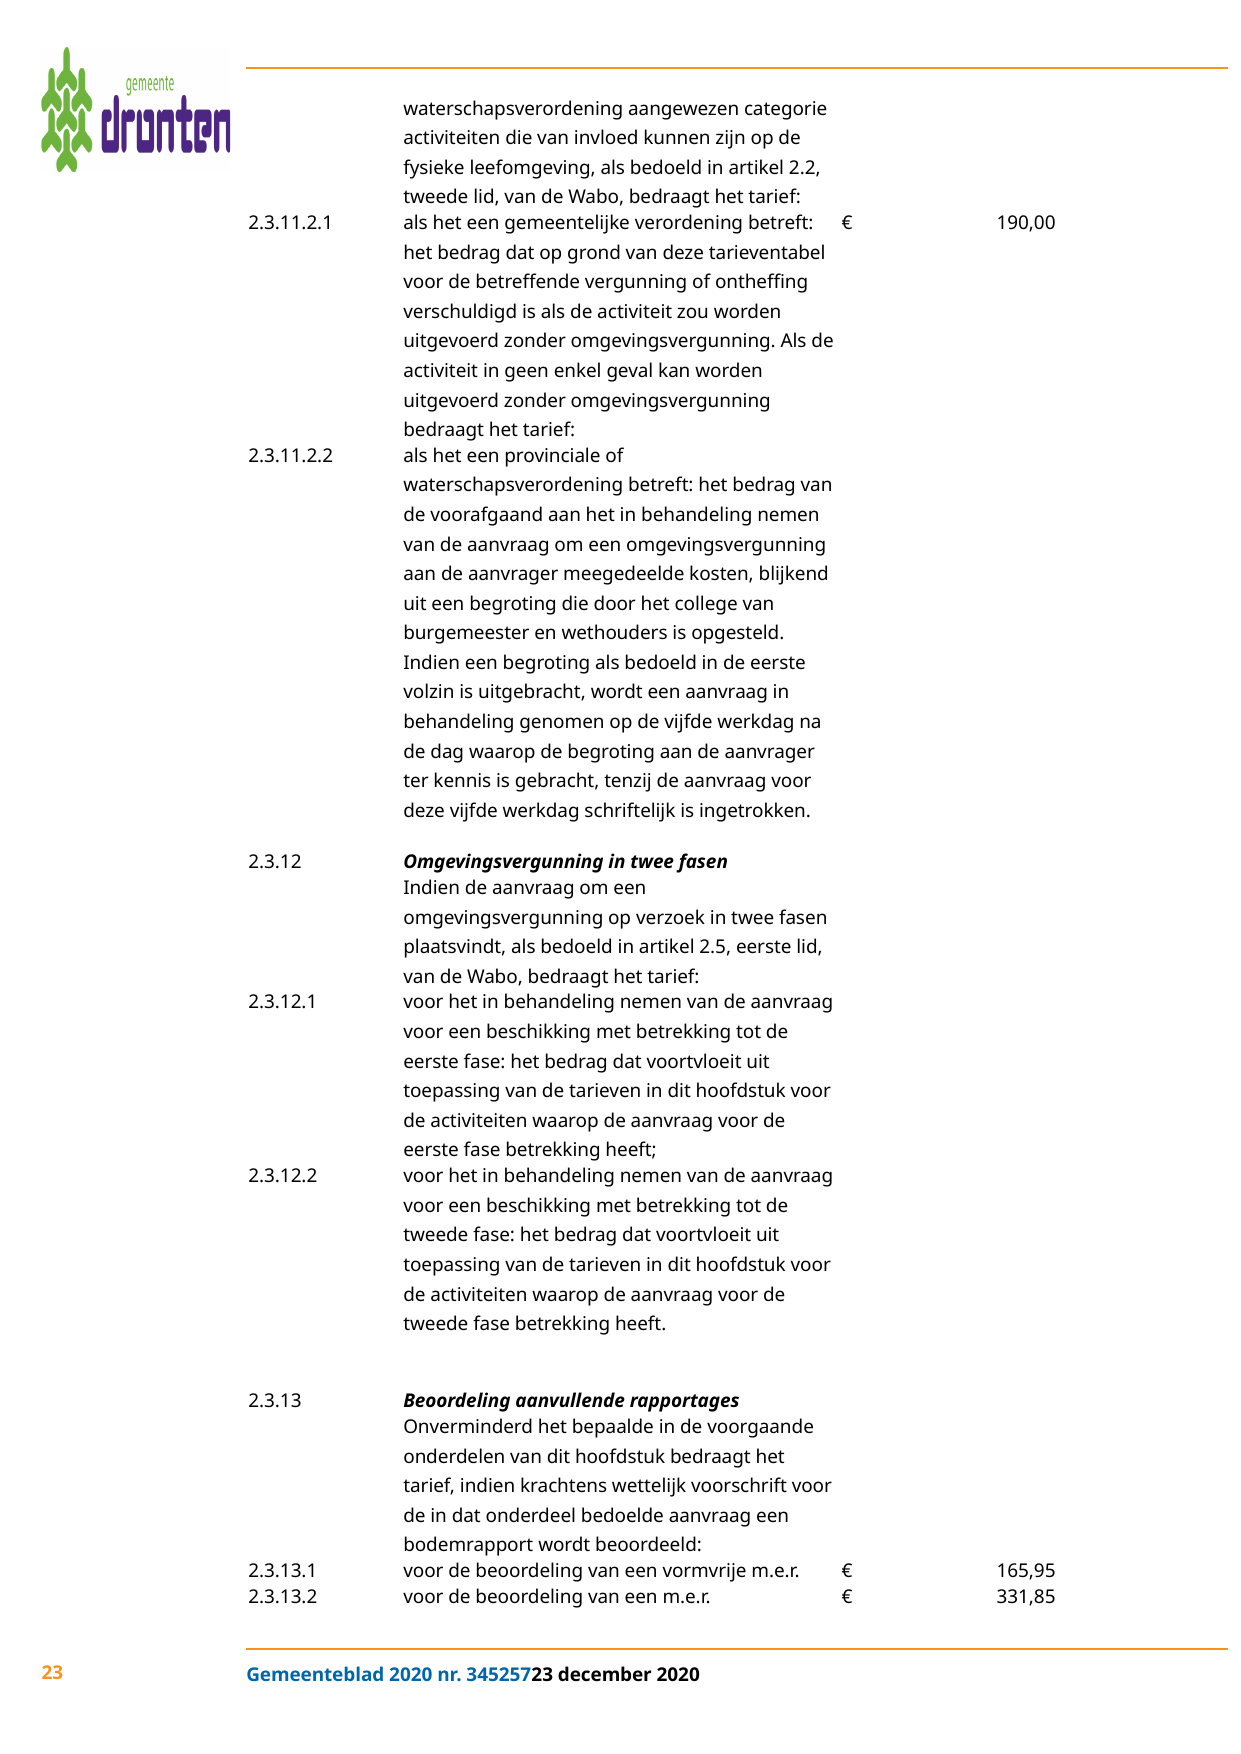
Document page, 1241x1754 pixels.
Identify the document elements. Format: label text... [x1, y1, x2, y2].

table_cell [841, 823, 996, 848]
table_cell Indien de aanvraag om een omgevingsvergunning op verzoek in twee fasen plaatsvindt, als bedoeld in artikel 2.5, eerste lid, van de Wabo, bedraagt het tarief: [403, 874, 841, 989]
table_cell Beoordeling aanvullende rapportages [403, 1388, 841, 1413]
table_cell [403, 823, 841, 848]
table_cell [841, 442, 996, 823]
table_cell [841, 849, 996, 874]
table_cell [403, 1362, 841, 1387]
table_cell [996, 849, 1152, 874]
table_cell [248, 1362, 403, 1387]
table_cell [841, 1362, 996, 1387]
table_cell 2.3.13.2 [248, 1583, 403, 1609]
table_cell [841, 874, 996, 989]
table_cell [248, 1413, 403, 1557]
table_cell [996, 95, 1152, 209]
table_cell waterschapsverordening aangewezen categorie activiteiten die van invloed kunnen zijn op de fysieke leefomgeving, als bedoeld in artikel 2.2, tweede lid, van de Wabo, bedraagt het tarief: [403, 95, 841, 209]
table_cell [996, 442, 1152, 823]
table_cell € [841, 1583, 996, 1609]
table_cell [248, 1336, 403, 1362]
table_cell [841, 989, 996, 1162]
table_cell [248, 823, 403, 848]
table_cell als het een provinciale of waterschapsverordening betreft: het bedrag van de voorafgaand aan het in behandeling nemen van de aanvraag om een omgevingsvergunning aan de aanvrager meegedeelde kosten, blijkend uit een begroting die door het college van burgemeester en wethouders is opgesteld. Indien een begroting als bedoeld in de eerste volzin is uitgebracht, wordt een aanvraag in behandeling genomen op de vijfde werkdag na de dag waarop de begroting aan de aanvrager ter kennis is gebracht, tenzij de aanvraag voor deze vijfde werkdag schriftelijk is ingetrokken. [403, 442, 841, 823]
table_cell [841, 1388, 996, 1413]
table_cell Omgevingsvergunning in twee fasen [403, 849, 841, 874]
table_cell [841, 95, 996, 209]
table_cell 2.3.12.1 [248, 989, 403, 1162]
table_cell 2.3.11.2.2 [248, 442, 403, 823]
table_cell [996, 874, 1152, 989]
table_cell [248, 874, 403, 989]
table_cell [841, 1336, 996, 1362]
table_cell [996, 1336, 1152, 1362]
table_cell voor de beoordeling van een vormvrije m.e.r. [403, 1557, 841, 1583]
table_cell 2.3.13.1 [248, 1557, 403, 1583]
table_cell [403, 1336, 841, 1362]
table_cell [996, 1163, 1152, 1336]
table_cell € [841, 1557, 996, 1583]
table_cell voor de beoordeling van een m.e.r. [403, 1583, 841, 1609]
table_cell € [841, 209, 996, 442]
table_cell 331,85 [996, 1583, 1152, 1609]
table_cell voor het in behandeling nemen van de aanvraag voor een beschikking met betrekking tot de eerste fase: het bedrag dat voortvloeit uit toepassing van de tarieven in dit hoofdstuk voor de activiteiten waarop de aanvraag voor de eerste fase betrekking heeft; [403, 989, 841, 1162]
table_cell 2.3.13 [248, 1388, 403, 1413]
table_cell als het een gemeentelijke verordening betreft: het bedrag dat op grond van deze tarieventabel voor de betreffende vergunning of ontheffing verschuldigd is als de activiteit zou worden uitgevoerd zonder omgevingsvergunning. Als de activiteit in geen enkel geval kan worden uitgevoerd zonder omgevingsvergunning bedraagt het tarief: [403, 209, 841, 442]
table_cell [996, 1388, 1152, 1413]
table_cell 165,95 [996, 1557, 1152, 1583]
table_cell Onverminderd het bepaalde in de voorgaande onderdelen van dit hoofdstuk bedraagt het tarief, indien krachtens wettelijk voorschrift voor de in dat onderdeel bedoelde aanvraag een bodemrapport wordt beoordeeld: [403, 1413, 841, 1557]
table_cell [996, 989, 1152, 1162]
table_cell 2.3.12.2 [248, 1163, 403, 1336]
table_cell [841, 1413, 996, 1557]
table_cell 2.3.11.2.1 [248, 209, 403, 442]
table_cell 2.3.12 [248, 849, 403, 874]
table_cell [996, 1413, 1152, 1557]
table_cell 190,00 [996, 209, 1152, 442]
table_cell [248, 95, 403, 209]
table_cell [996, 1362, 1152, 1387]
table_cell [841, 1163, 996, 1336]
table_cell voor het in behandeling nemen van de aanvraag voor een beschikking met betrekking tot de tweede fase: het bedrag dat voortvloeit uit toepassing van de tarieven in dit hoofdstuk voor de activiteiten waarop de aanvraag voor de tweede fase betrekking heeft. [403, 1163, 841, 1336]
picture [41, 47, 231, 172]
table_cell [996, 823, 1152, 848]
